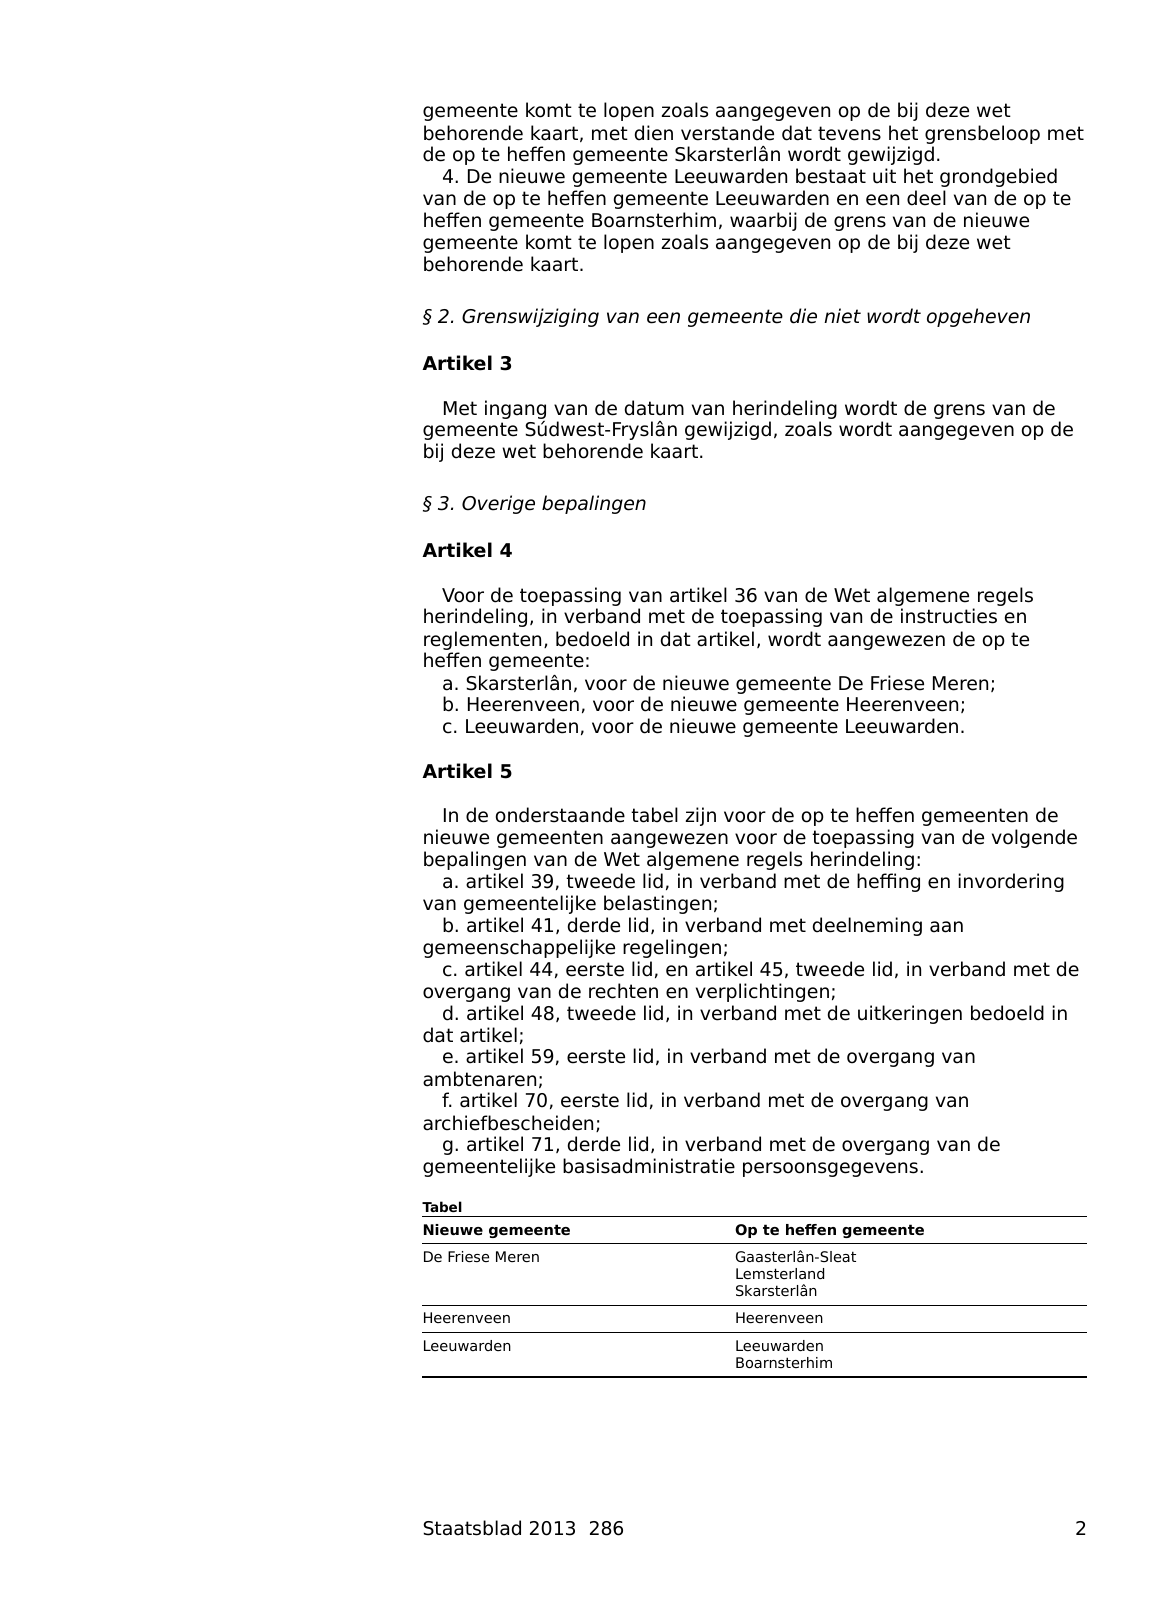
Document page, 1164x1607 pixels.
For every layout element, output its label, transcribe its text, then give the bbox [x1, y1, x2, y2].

text gemeente komt te lopen zoals aangegeven op de bij deze wet behorende kaart, met dien verstande dat tevens het grensbeloop met de op te heffen gemeente Skarsterlân wordt gewijzigd. [422, 100, 1087, 166]
subtitle Artikel 3 [422, 353, 1087, 375]
text b. Heerenveen, voor de nieuwe gemeente Heerenveen; [422, 694, 1087, 716]
text In de onderstaande tabel zijn voor de op te heffen gemeenten de nieuwe gemeenten aangewezen voor de toepassing van de volgende bepalingen van de Wet algemene regels herindeling: [422, 805, 1087, 871]
table_cell Leeuwarden Boarnsterhim [729, 1333, 1087, 1376]
text d. artikel 48, tweede lid, in verband met de uitkeringen bedoeld in dat artikel; [422, 1002, 1087, 1046]
text c. artikel 44, eerste lid, en artikel 45, tweede lid, in verband met de overgang van de rechten en verplichtingen; [422, 958, 1087, 1002]
table_cell De Friese Meren [422, 1244, 729, 1305]
table_cell Leeuwarden [422, 1333, 729, 1376]
text c. Leeuwarden, voor de nieuwe gemeente Leeuwarden. [422, 716, 1087, 738]
text 4. De nieuwe gemeente Leeuwarden bestaat uit het grondgebied van de op te heffen gemeente Leeuwarden en een deel van de op te heffen gemeente Boarnsterhim, waarbij de grens van de nieuwe gemeente komt te lopen zoals aangegeven op de bij deze wet behorende kaart. [422, 166, 1087, 276]
table_cell Heerenveen [422, 1306, 729, 1332]
subtitle Artikel 4 [422, 540, 1087, 562]
subtitle § 2. Grenswijziging van een gemeente die niet wordt opgeheven [422, 306, 1087, 328]
table_cell Heerenveen [729, 1306, 1087, 1332]
table_header Tabel [422, 1200, 1087, 1216]
text e. artikel 59, eerste lid, in verband met de overgang van ambtenaren; [422, 1046, 1087, 1090]
text Voor de toepassing van artikel 36 van de Wet algemene regels herindeling, in verband met de toepassing van de instructies en reglementen, bedoeld in dat artikel, wordt aangewezen de op te heffen gemeente: [422, 584, 1087, 672]
table_cell Nieuwe gemeente [422, 1217, 729, 1243]
text f. artikel 70, eerste lid, in verband met de overgang van archiefbescheiden; [422, 1090, 1087, 1134]
text b. artikel 41, derde lid, in verband met deelneming aan gemeenschappelijke regelingen; [422, 914, 1087, 958]
table_cell Gaasterlân-Sleat Lemsterland Skarsterlân [729, 1244, 1087, 1305]
text a. artikel 39, tweede lid, in verband met de heffing en invordering van gemeentelijke belastingen; [422, 871, 1087, 914]
text g. artikel 71, derde lid, in verband met de overgang van de gemeentelijke basisadministratie persoonsgegevens. [422, 1134, 1087, 1178]
text Met ingang van de datum van herindeling wordt de grens van de gemeente Súdwest-Fryslân gewijzigd, zoals wordt aangegeven op de bij deze wet behorende kaart. [422, 397, 1087, 463]
table_cell Op te heffen gemeente [729, 1217, 1087, 1243]
text a. Skarsterlân, voor de nieuwe gemeente De Friese Meren; [422, 672, 1087, 694]
subtitle Artikel 5 [422, 761, 1087, 782]
subtitle § 3. Overige bepalingen [422, 493, 1087, 515]
